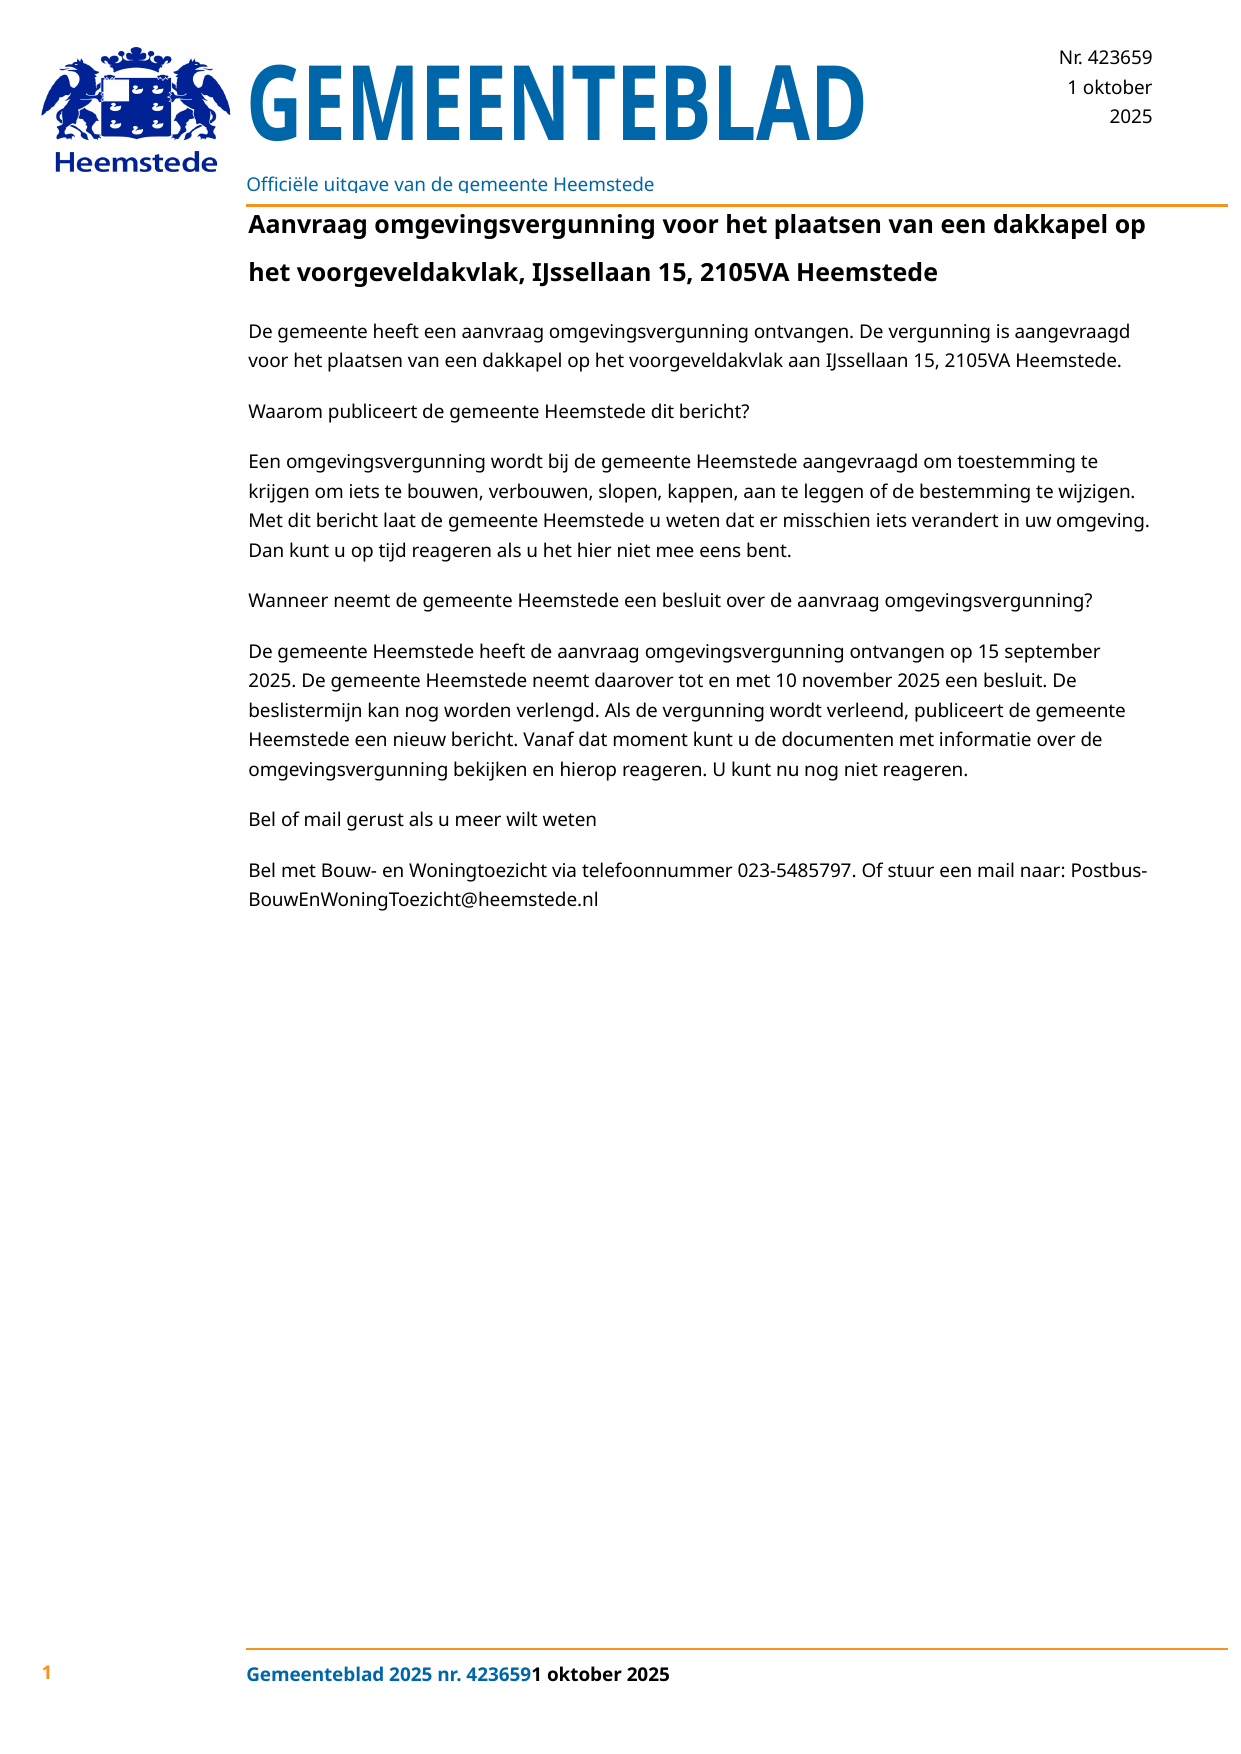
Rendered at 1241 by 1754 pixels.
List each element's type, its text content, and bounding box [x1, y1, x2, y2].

text Wanneer neemt de gemeente Heemstede een besluit over de aanvraag omgevingsvergunning? [248, 587, 1152, 613]
text Bel met Bouw- en Woningtoezicht via telefoonnummer 023-5485797. Of stuur een mail naar: Postbus-BouwEnWoningToezicht@heemstede.nl [248, 857, 1152, 912]
text Bel of mail gerust als u meer wilt weten [248, 807, 1152, 832]
text Een omgevingsvergunning wordt bij de gemeente Heemstede aangevraagd om toestemming te krijgen om iets te bouwen, verbouwen, slopen, kappen, aan te leggen of de bestemming te wijzigen. Met dit bericht laat de gemeente Heemstede u weten dat er misschien iets verandert in uw omgeving. Dan kunt u op tijd reageren als u het hier niet mee eens bent. [248, 448, 1152, 563]
picture [41, 47, 231, 172]
text De gemeente Heemstede heeft de aanvraag omgevingsvergunning ontvangen op 15 september 2025. De gemeente Heemstede neemt daarover tot en met 10 november 2025 een besluit. De beslistermijn kan nog worden verlengd. Als de vergunning wordt verleend, publiceert de gemeente Heemstede een nieuw bericht. Vanaf dat moment kunt u de documenten met informatie over de omgevingsvergunning bekijken en hierop reageren. U kunt nu nog niet reageren. [248, 638, 1152, 782]
text De gemeente heeft een aanvraag omgevingsvergunning ontvangen. De vergunning is aangevraagd voor het plaatsen van een dakkapel op het voorgeveldakvlak aan IJssellaan 15, 2105VA Heemstede. [248, 318, 1152, 373]
text Waarom publiceert de gemeente Heemstede dit bericht? [248, 398, 1152, 424]
text Aanvraag omgevingsvergunning voor het plaatsen van een dakkapel op het voorgeveldakvlak, IJssellaan 15, 2105VA Heemstede [248, 207, 1152, 288]
